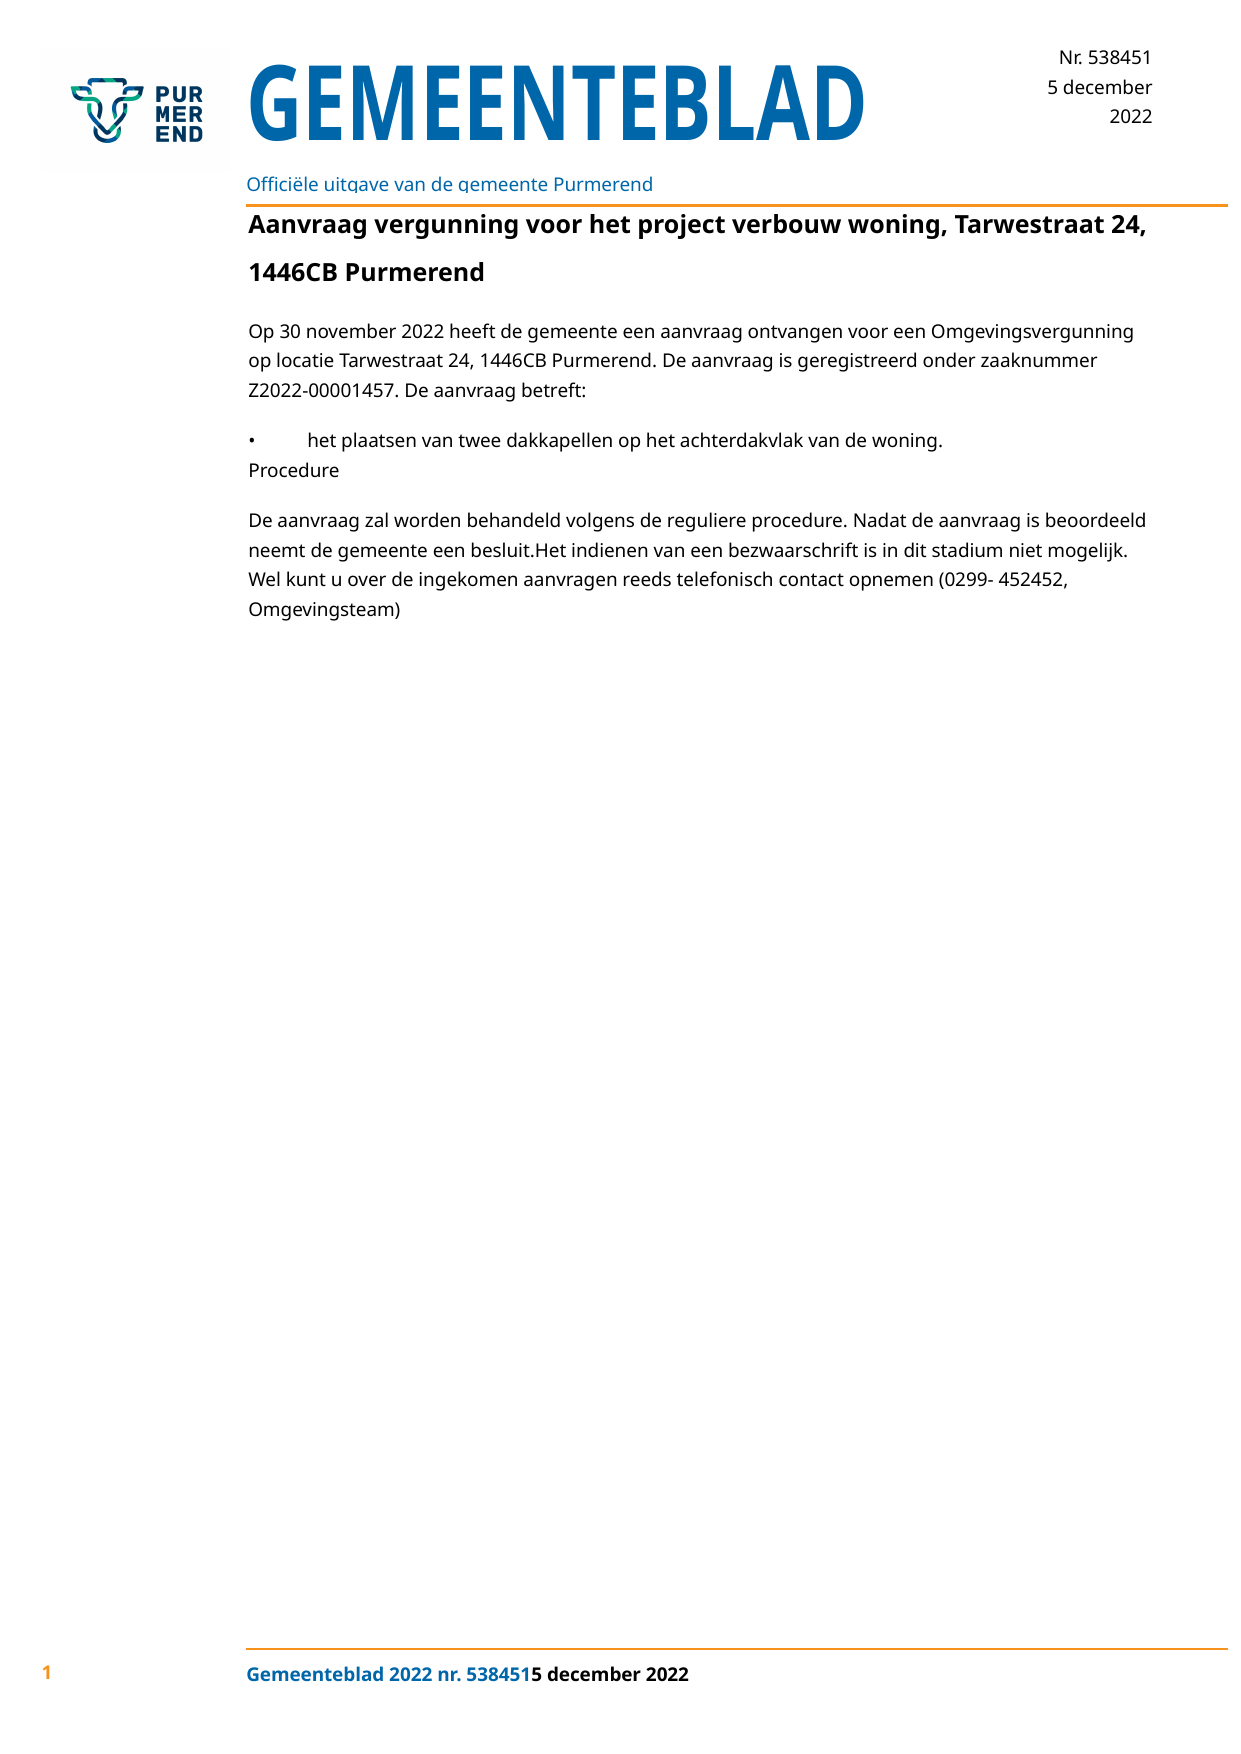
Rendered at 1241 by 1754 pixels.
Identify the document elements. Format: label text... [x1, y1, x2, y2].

list het plaatsen van twee dakkapellen op het achterdakvlak van de woning. [248, 427, 1152, 453]
text Op 30 november 2022 heeft de gemeente een aanvraag ontvangen voor een Omgevingsvergunning op locatie Tarwestraat 24, 1446CB Purmerend. De aanvraag is geregistreerd onder zaaknummer Z2022-00001457. De aanvraag betreft: [248, 318, 1152, 403]
picture [41, 47, 231, 172]
text Procedure [248, 457, 1152, 483]
text Aanvraag vergunning voor het project verbouw woning, Tarwestraat 24, 1446CB Purmerend [248, 207, 1152, 288]
text De aanvraag zal worden behandeld volgens de reguliere procedure. Nadat de aanvraag is beoordeeld neemt de gemeente een besluit.Het indienen van een bezwaarschrift is in dit stadium niet mogelijk. Wel kunt u over de ingekomen aanvragen reeds telefonisch contact opnemen (0299- 452452, Omgevingsteam) [248, 507, 1152, 622]
